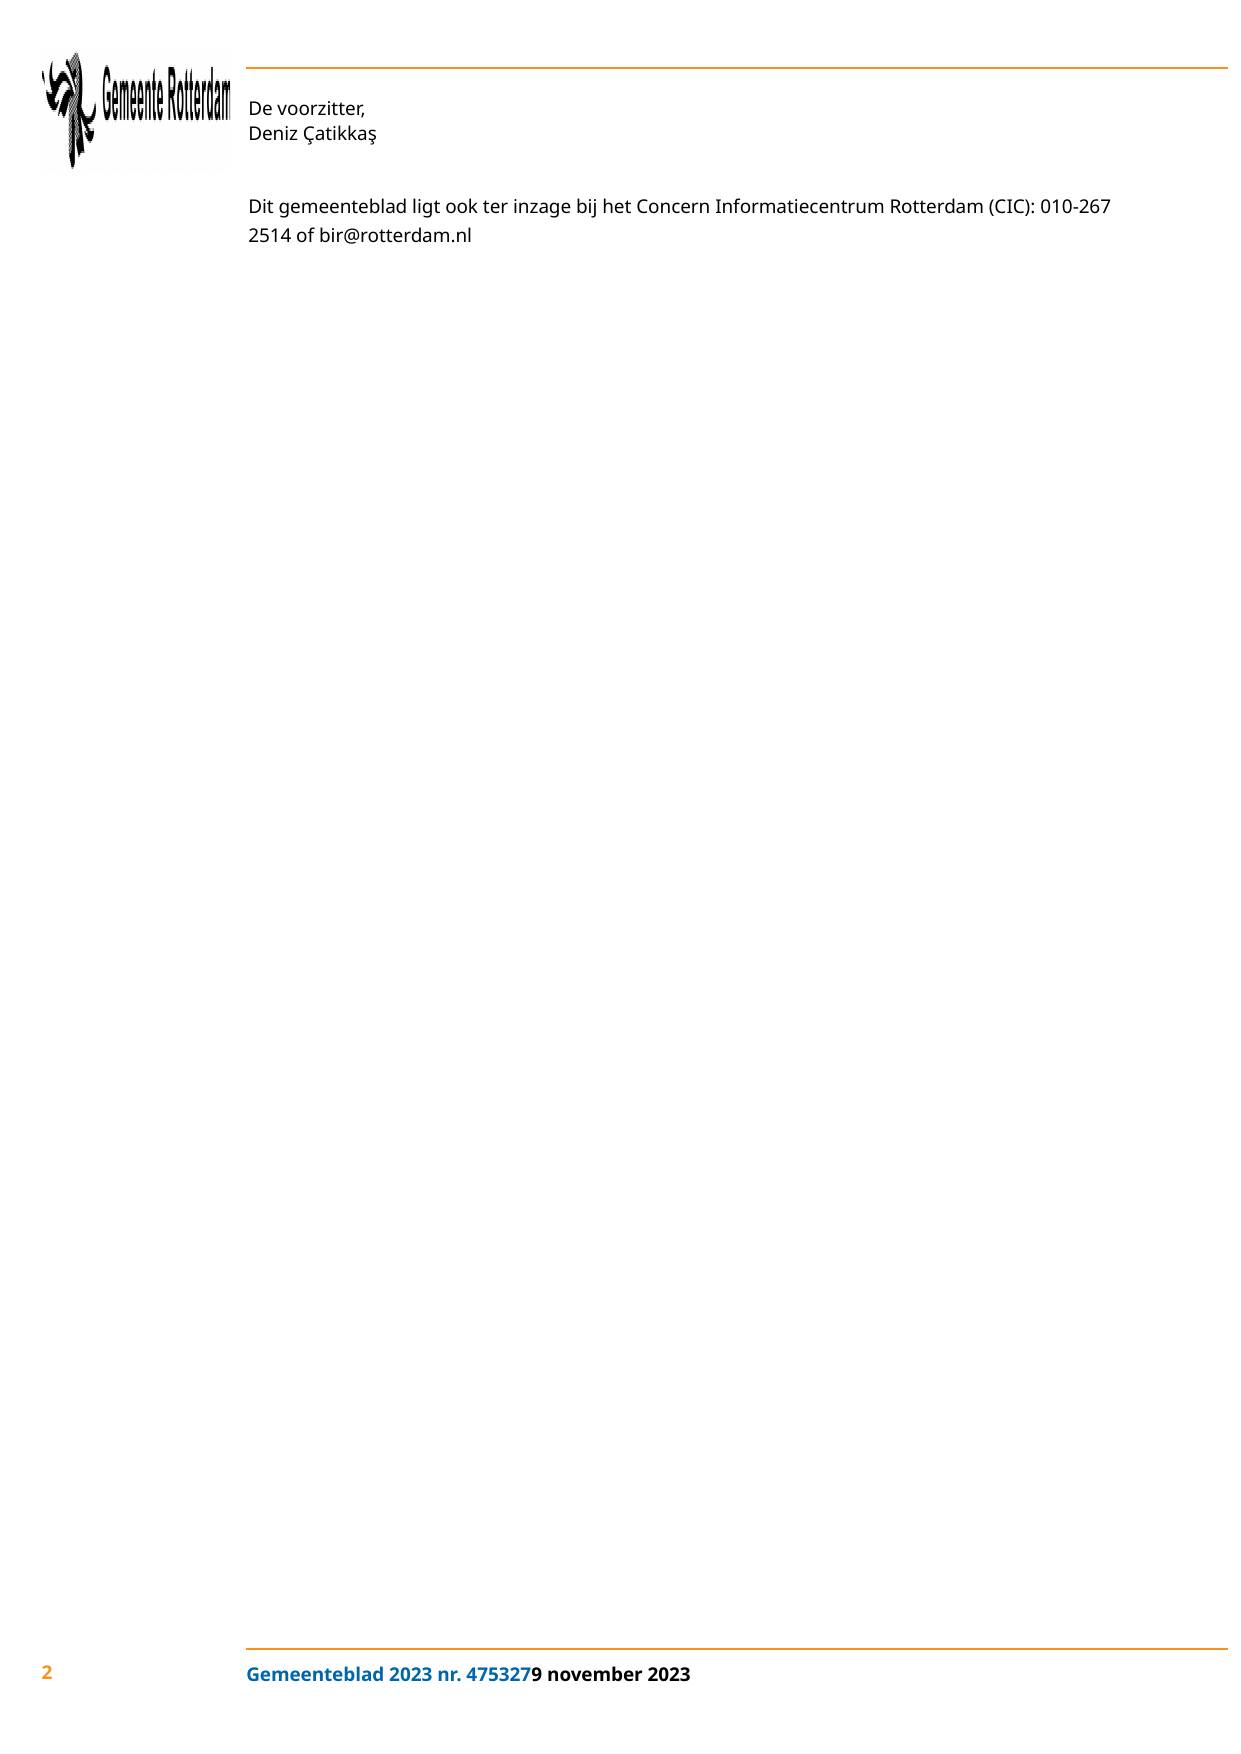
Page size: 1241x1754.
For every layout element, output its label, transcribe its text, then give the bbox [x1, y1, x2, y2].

picture [41, 47, 231, 172]
text Dit gemeenteblad ligt ook ter inzage bij het Concern Informatiecentrum Rotterdam (CIC): 010-267 2514 of bir@rotterdam.nl [248, 193, 1152, 248]
text De voorzitter, [248, 95, 1152, 121]
text Deniz Çatikkaş [248, 121, 1152, 146]
